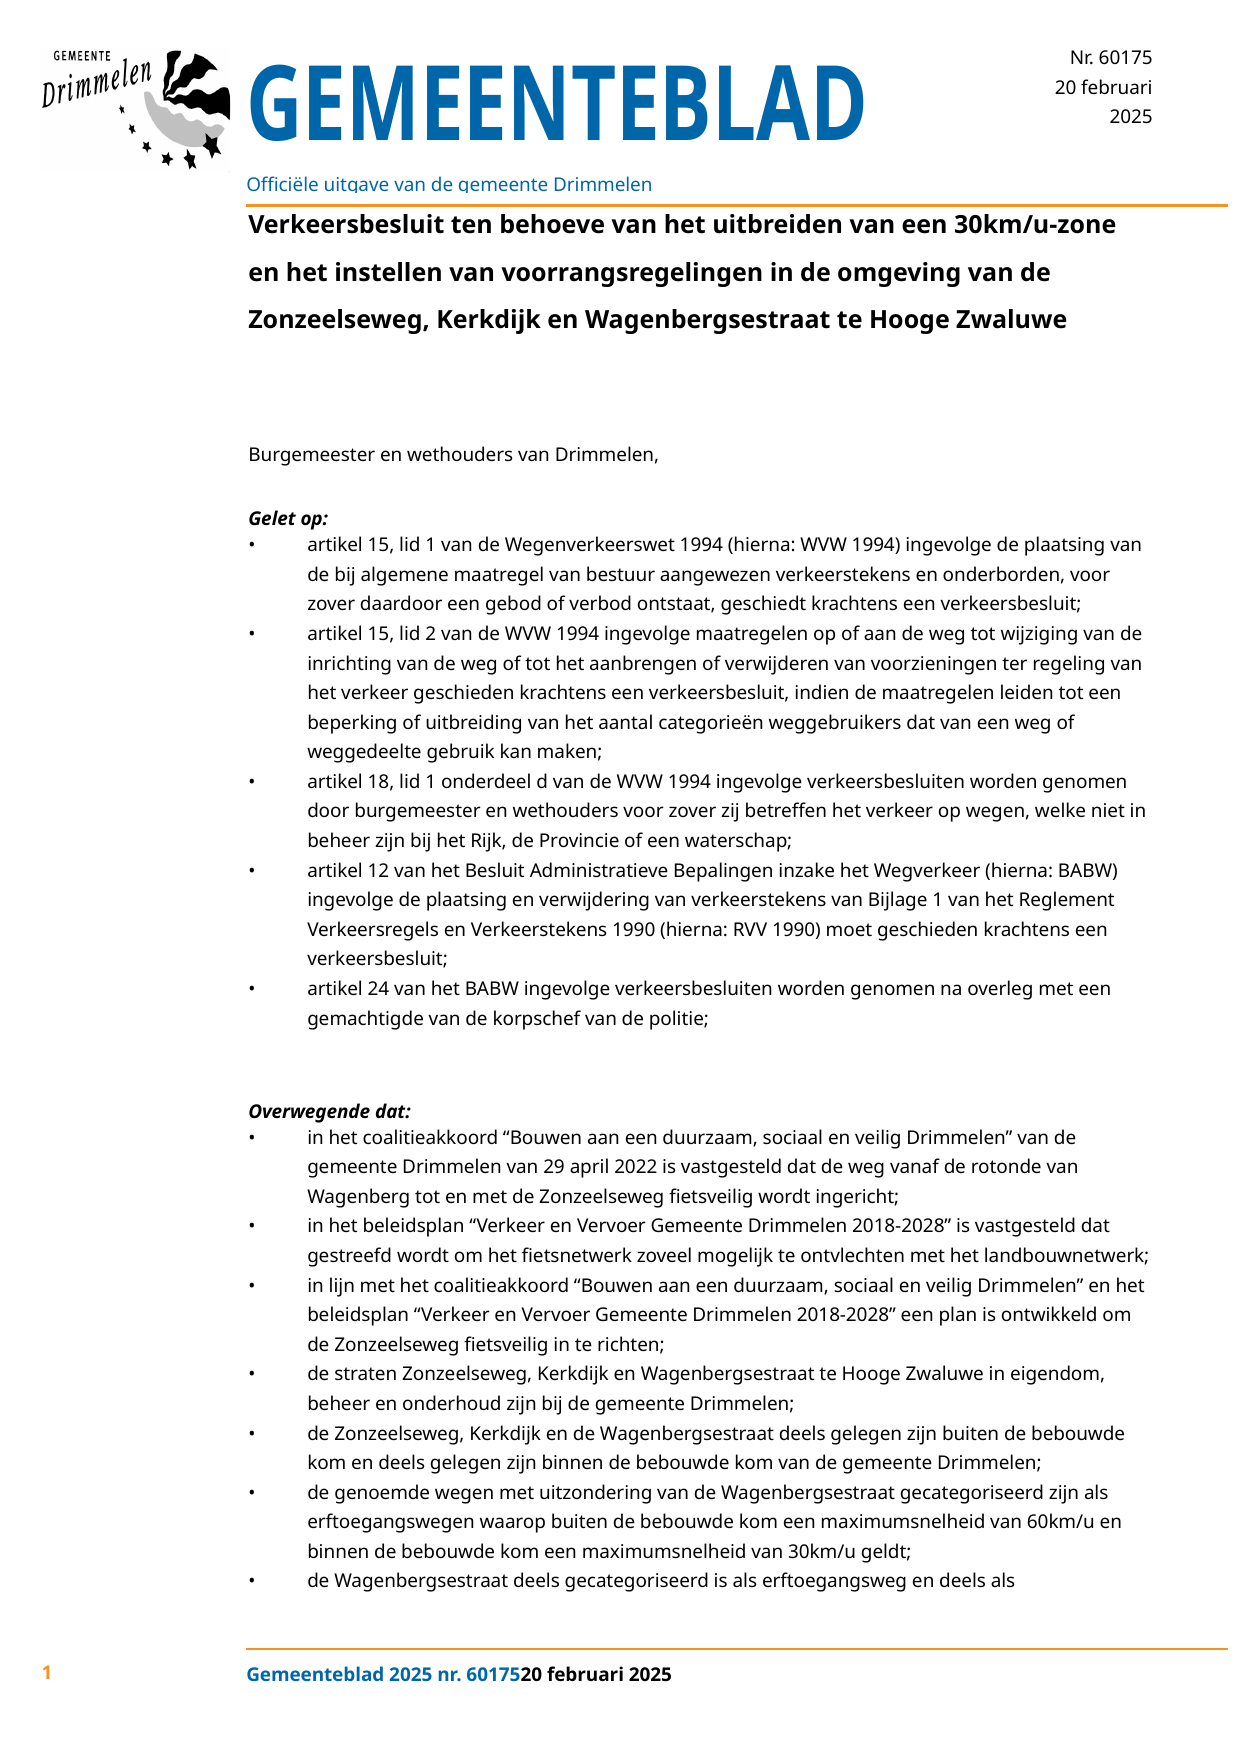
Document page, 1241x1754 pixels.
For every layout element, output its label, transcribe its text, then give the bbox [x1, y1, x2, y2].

picture [41, 47, 231, 172]
list artikel 15, lid 1 van de Wegenverkeerswet 1994 (hierna: WVW 1994) ingevolge de plaatsing van de bij algemene maatregel van bestuur aangewezen verkeerstekens en onderborden, voor zover daardoor een gebod of verbod ontstaat, geschiedt krachtens een verkeersbesluit; [248, 531, 1152, 616]
list de straten Zonzeelseweg, Kerkdijk en Wagenbergsestraat te Hooge Zwaluwe in eigendom, beheer en onderhoud zijn bij de gemeente Drimmelen; [248, 1361, 1152, 1416]
list de Wagenbergsestraat deels gecategoriseerd is als erftoegangsweg en deels als [248, 1568, 1152, 1593]
list artikel 12 van het Besluit Administratieve Bepalingen inzake het Wegverkeer (hierna: BABW) ingevolge de plaatsing en verwijdering van verkeerstekens van Bijlage 1 van het Reglement Verkeersregels en Verkeerstekens 1990 (hierna: RVV 1990) moet geschieden krachtens een verkeersbesluit; [248, 857, 1152, 971]
list de genoemde wegen met uitzondering van de Wagenbergsestraat gecategoriseerd zijn als erftoegangswegen waarop buiten de bebouwde kom een maximumsnelheid van 60km/u en binnen de bebouwde kom een maximumsnelheid van 30km/u geldt; [248, 1479, 1152, 1564]
list artikel 18, lid 1 onderdeel d van de WVW 1994 ingevolge verkeersbesluiten worden genomen door burgemeester en wethouders voor zover zij betreffen het verkeer op wegen, welke niet in beheer zijn bij het Rijk, de Provincie of een waterschap; [248, 768, 1152, 853]
text Overwegende dat: [248, 1098, 1152, 1124]
text Gelet op: [248, 506, 1152, 531]
list in het coalitieakkoord “Bouwen aan een duurzaam, sociaal en veilig Drimmelen” van de gemeente Drimmelen van 29 april 2022 is vastgesteld dat de weg vanaf de rotonde van Wagenberg tot en met de Zonzeelseweg fietsveilig wordt ingericht; [248, 1124, 1152, 1209]
list de Zonzeelseweg, Kerkdijk en de Wagenbergsestraat deels gelegen zijn buiten de bebouwde kom en deels gelegen zijn binnen de bebouwde kom van de gemeente Drimmelen; [248, 1420, 1152, 1475]
list in lijn met het coalitieakkoord “Bouwen aan een duurzaam, sociaal en veilig Drimmelen” en het beleidsplan “Verkeer en Vervoer Gemeente Drimmelen 2018-2028” een plan is ontwikkeld om de Zonzeelseweg fietsveilig in te richten; [248, 1272, 1152, 1357]
list in het beleidsplan “Verkeer en Vervoer Gemeente Drimmelen 2018-2028” is vastgesteld dat gestreefd wordt om het fietsnetwerk zoveel mogelijk te ontvlechten met het landbouwnetwerk; [248, 1213, 1152, 1268]
list artikel 15, lid 2 van de WVW 1994 ingevolge maatregelen op of aan de weg tot wijziging van de inrichting van de weg of tot het aanbrengen of verwijderen van voorzieningen ter regeling van het verkeer geschieden krachtens een verkeersbesluit, indien de maatregelen leiden tot een beperking of uitbreiding van het aantal categorieën weggebruikers dat van een weg of weggedeelte gebruik kan maken; [248, 620, 1152, 764]
text Verkeersbesluit ten behoeve van het uitbreiden van een 30km/u-zone en het instellen van voorrangsregelingen in de omgeving van de Zonzeelseweg, Kerkdijk en Wagenbergsestraat te Hooge Zwaluwe [248, 207, 1152, 336]
text Burgemeester en wethouders van Drimmelen, [248, 442, 1152, 467]
list artikel 24 van het BABW ingevolge verkeersbesluiten worden genomen na overleg met een gemachtigde van de korpschef van de politie; [248, 975, 1152, 1030]
